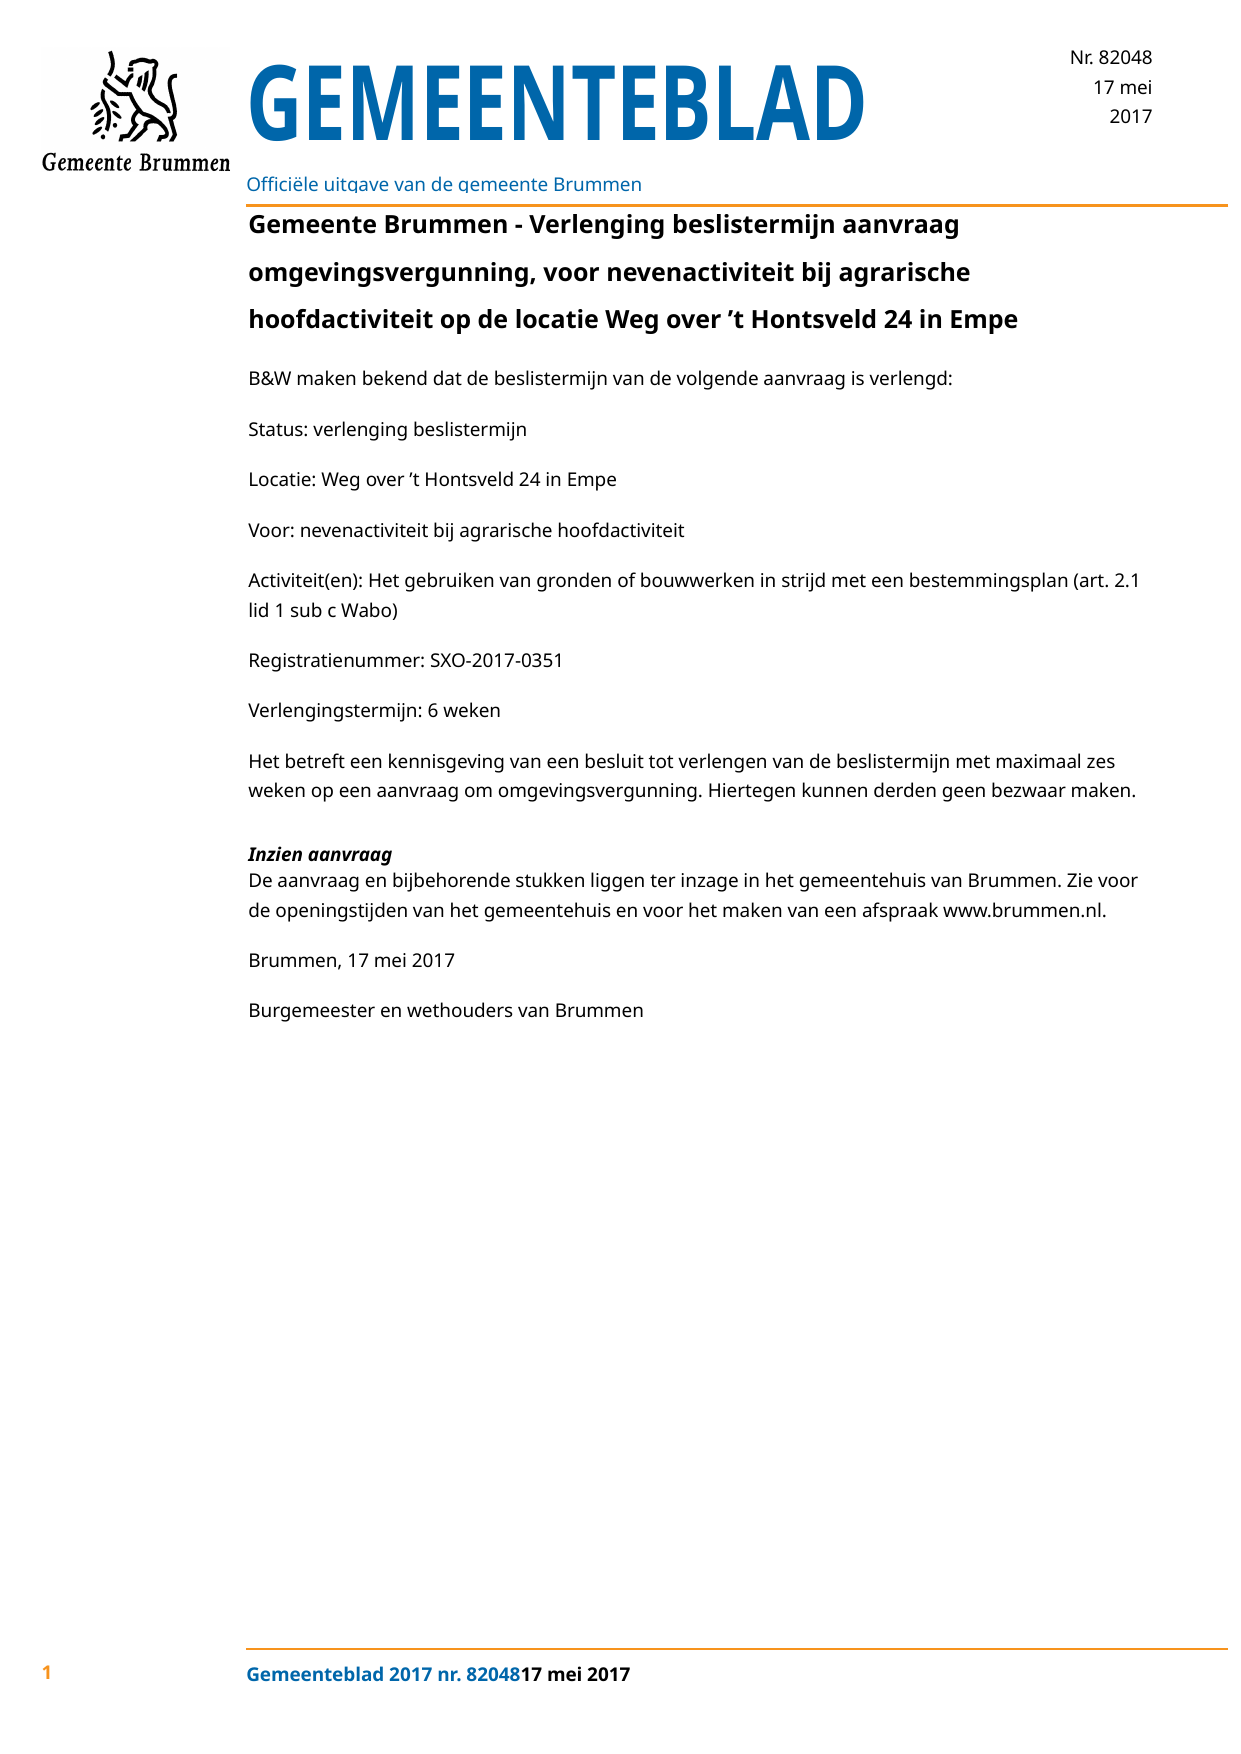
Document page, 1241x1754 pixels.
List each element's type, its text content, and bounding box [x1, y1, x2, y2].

text Locatie: Weg over ’t Hontsveld 24 in Empe [248, 466, 1152, 492]
text Burgemeester en wethouders van Brummen [248, 998, 1152, 1023]
picture [41, 47, 231, 172]
text De aanvraag en bijbehorende stukken liggen ter inzage in het gemeentehuis van Brummen. Zie voor de openingstijden van het gemeentehuis en voor het maken van een afspraak www.brummen.nl. [248, 867, 1152, 923]
text Het betreft een kennisgeving van een besluit tot verlengen van de beslistermijn met maximaal zes weken op een aanvraag om omgevingsvergunning. Hiertegen kunnen derden geen bezwaar maken. [248, 748, 1152, 803]
text Activiteit(en): Het gebruiken van gronden of bouwwerken in strijd met een bestemmingsplan (art. 2.1 lid 1 sub c Wabo) [248, 567, 1152, 622]
text Verlengingstermijn: 6 weken [248, 698, 1152, 723]
text Inzien aanvraag [248, 842, 1152, 867]
text Status: verlenging beslistermijn [248, 416, 1152, 442]
text Brummen, 17 mei 2017 [248, 947, 1152, 973]
text Registratienummer: SXO-2017-0351 [248, 647, 1152, 673]
text Gemeente Brummen - Verlenging beslistermijn aanvraag omgevingsvergunning, voor nevenactiviteit bij agrarische hoofdactiviteit op de locatie Weg over ’t Hontsveld 24 in Empe [248, 207, 1152, 336]
text B&W maken bekend dat de beslistermijn van de volgende aanvraag is verlengd: [248, 366, 1152, 391]
text Voor: nevenactiviteit bij agrarische hoofdactiviteit [248, 517, 1152, 542]
